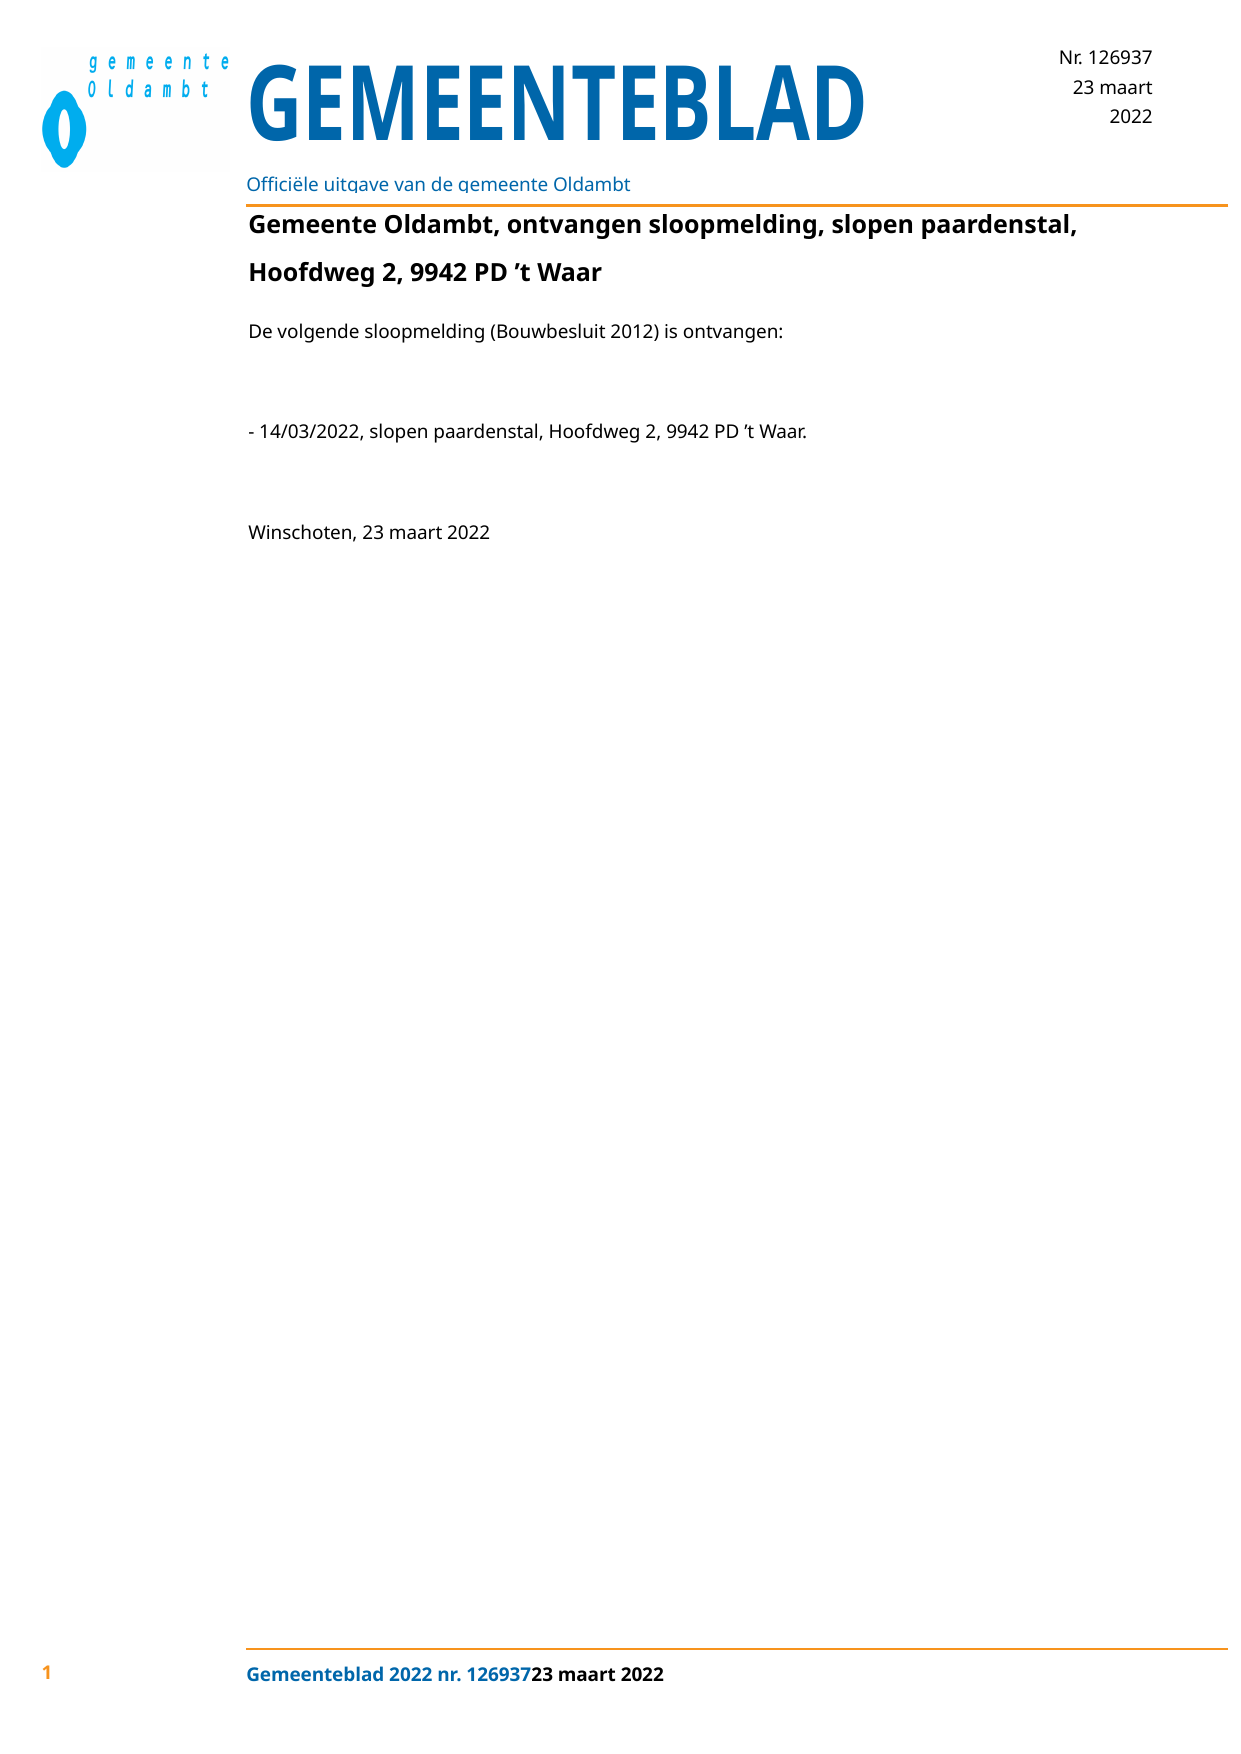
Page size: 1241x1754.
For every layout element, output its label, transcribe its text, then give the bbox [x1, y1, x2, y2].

text De volgende sloopmelding (Bouwbesluit 2012) is ontvangen: [248, 318, 1152, 344]
picture [41, 47, 231, 172]
text Winschoten, 23 maart 2022 [248, 519, 1152, 545]
text - 14/03/2022, slopen paardenstal, Hoofdweg 2, 9942 PD ’t Waar. [248, 419, 1152, 444]
text Gemeente Oldambt, ontvangen sloopmelding, slopen paardenstal, Hoofdweg 2, 9942 PD ’t Waar [248, 207, 1152, 288]
